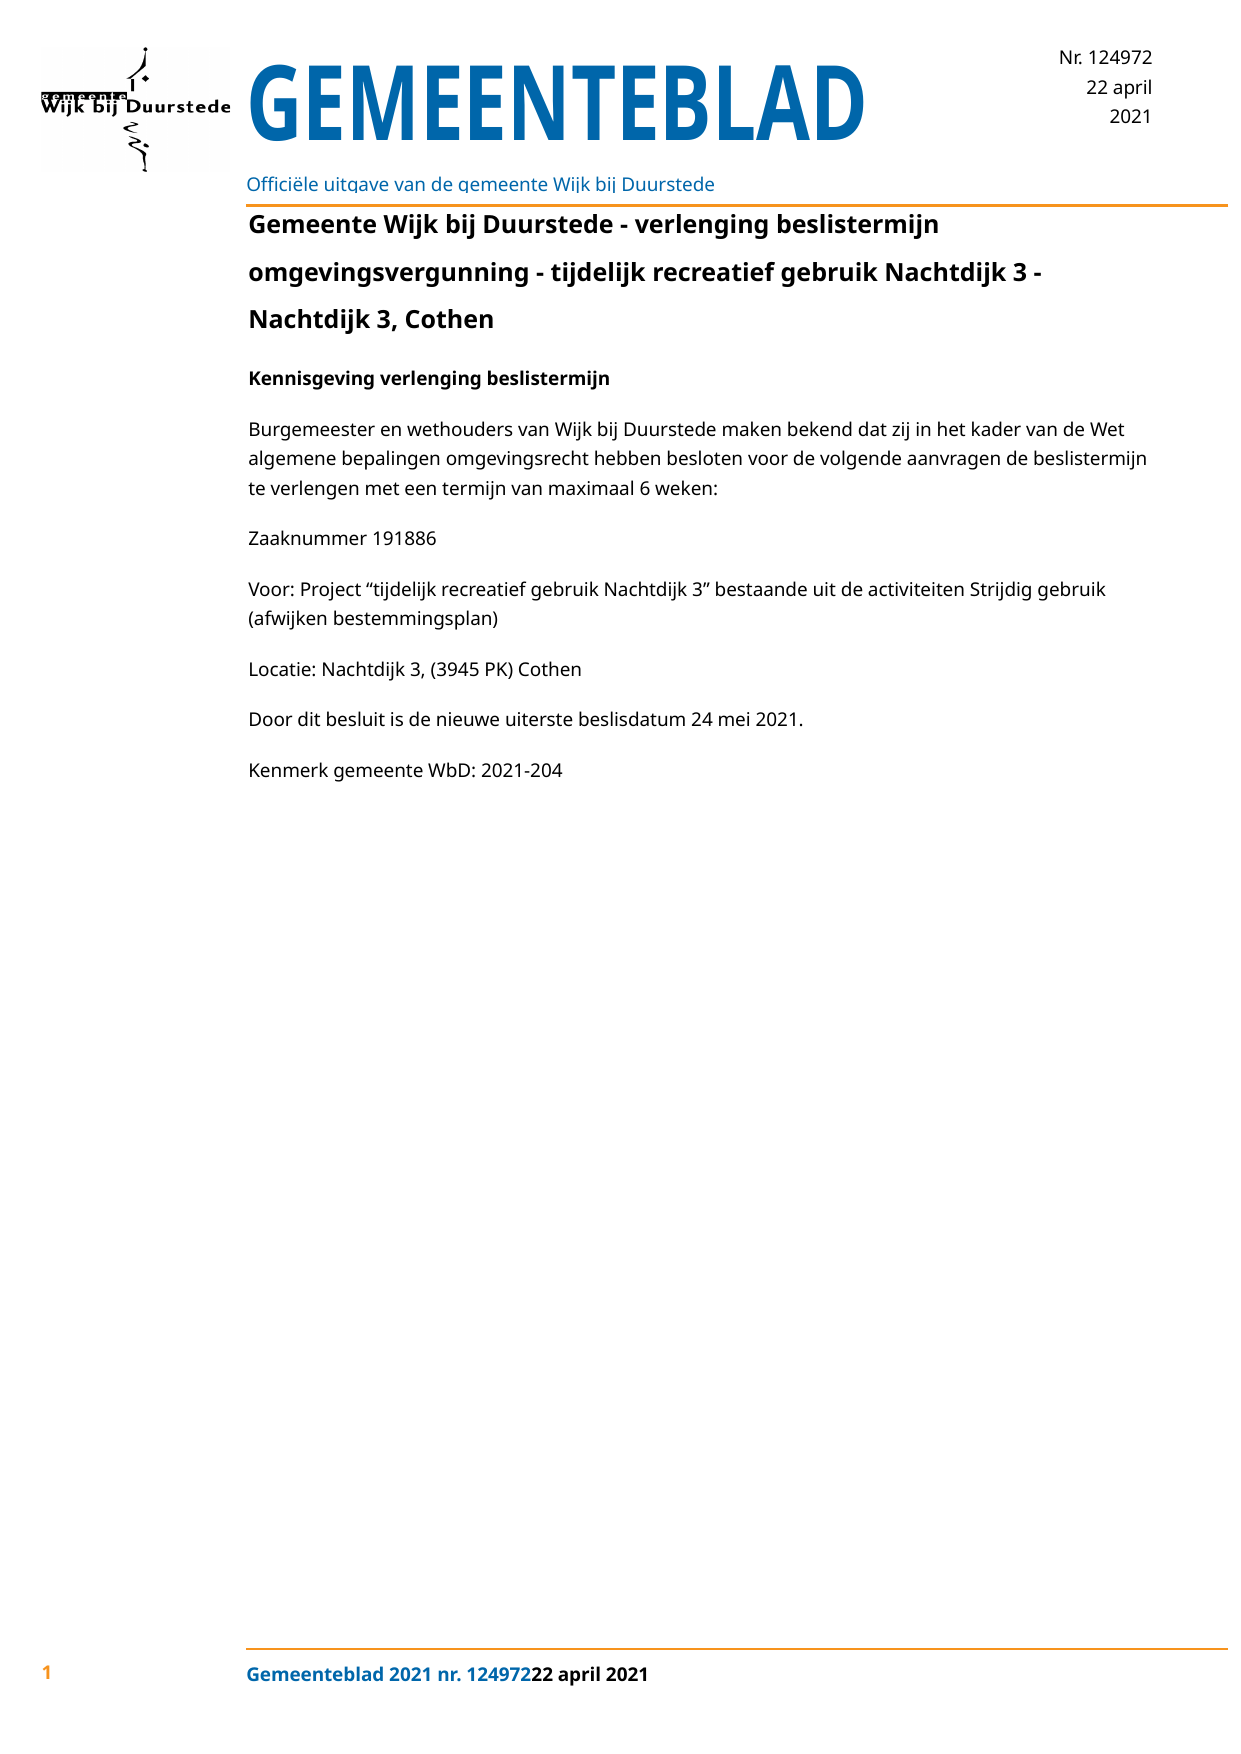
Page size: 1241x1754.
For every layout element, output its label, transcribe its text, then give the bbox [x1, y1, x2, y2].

text Voor: Project “tijdelijk recreatief gebruik Nachtdijk 3” bestaande uit de activiteiten Strijdig gebruik (afwijken bestemmingsplan) [248, 576, 1152, 631]
text Zaaknummer 191886 [248, 526, 1152, 551]
text Door dit besluit is de nieuwe uiterste beslisdatum 24 mei 2021. [248, 706, 1152, 732]
text Kennisgeving verlenging beslistermijn [248, 366, 1152, 391]
picture [41, 47, 231, 172]
text Kenmerk gemeente WbD: 2021-204 [248, 757, 1152, 782]
text Burgemeester en wethouders van Wijk bij Duurstede maken bekend dat zij in het kader van de Wet algemene bepalingen omgevingsrecht hebben besloten voor de volgende aanvragen de beslistermijn te verlengen met een termijn van maximaal 6 weken: [248, 416, 1152, 501]
text Locatie: Nachtdijk 3, (3945 PK) Cothen [248, 656, 1152, 682]
text Gemeente Wijk bij Duurstede - verlenging beslistermijn omgevingsvergunning - tijdelijk recreatief gebruik Nachtdijk 3 - Nachtdijk 3, Cothen [248, 207, 1152, 336]
